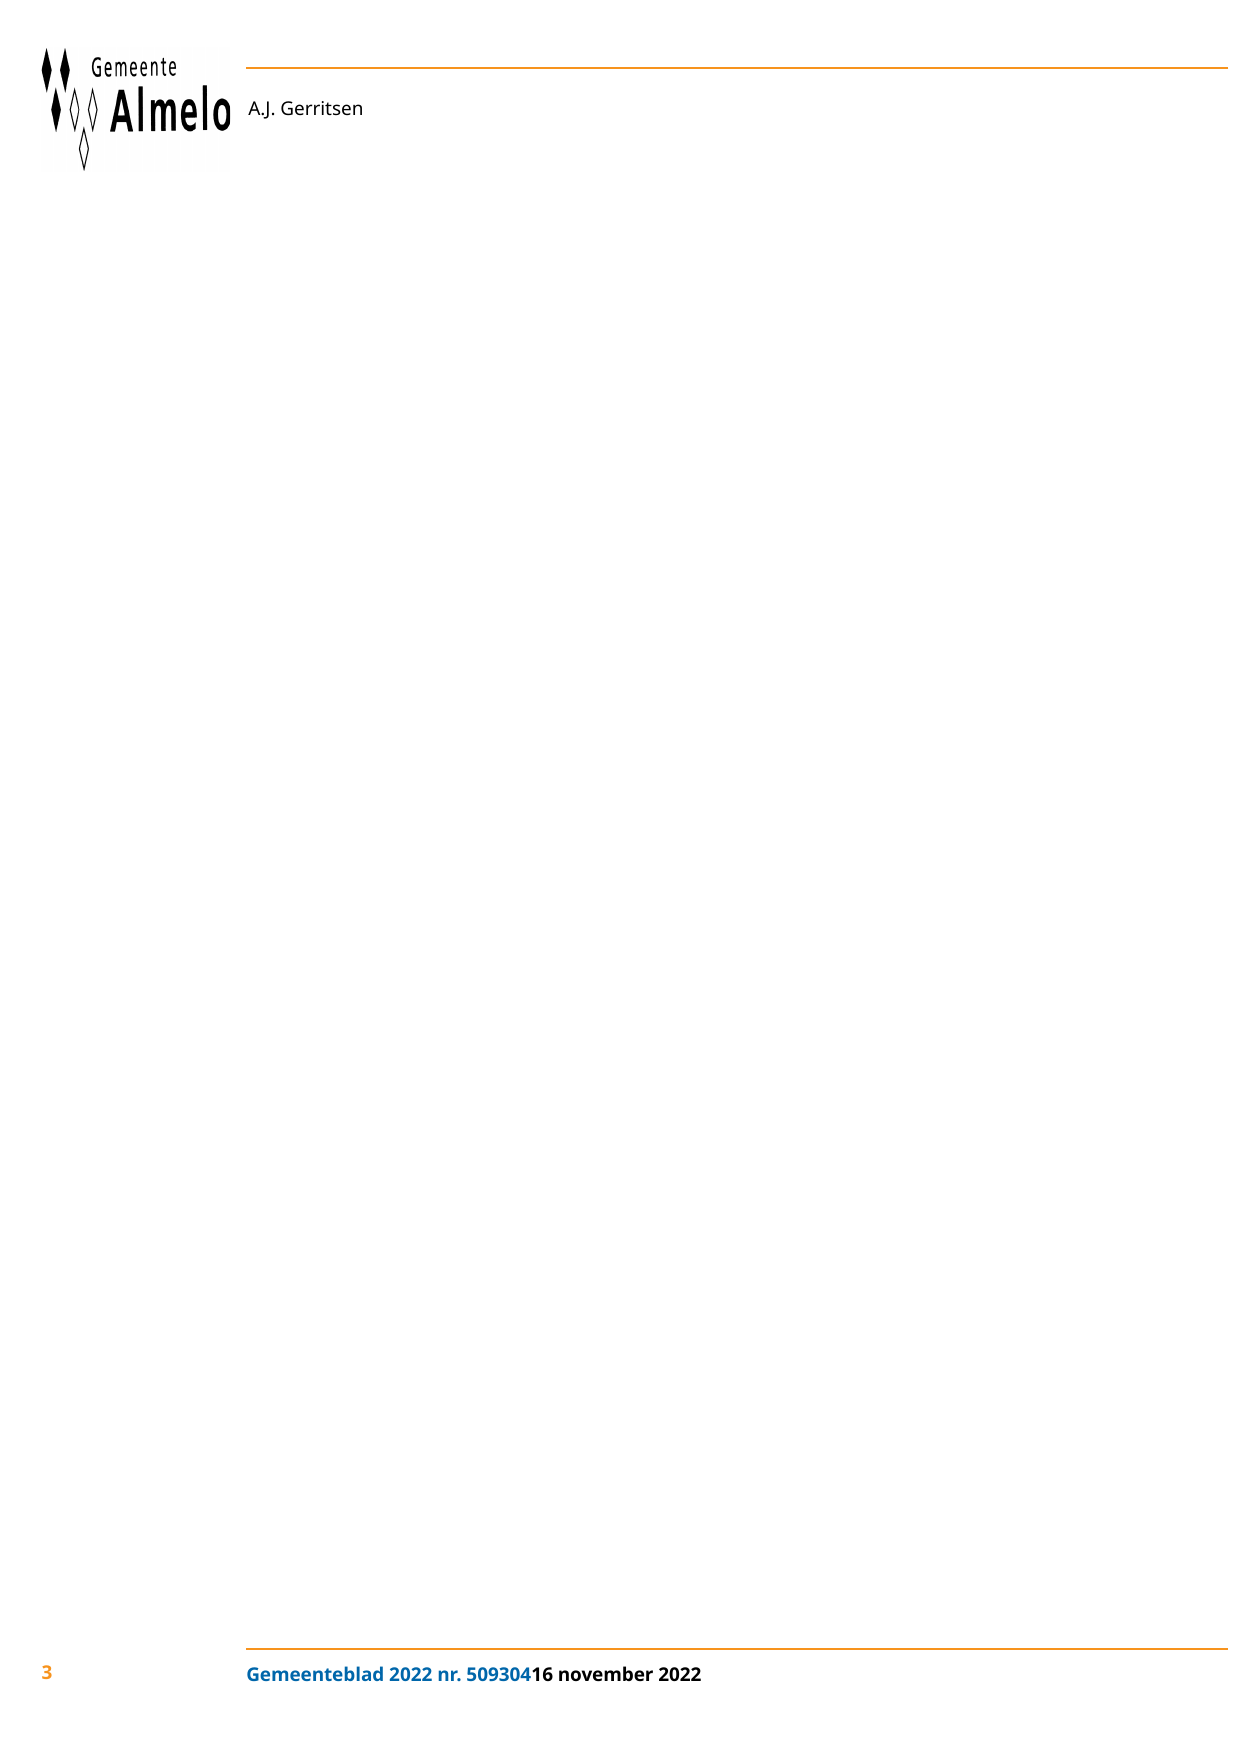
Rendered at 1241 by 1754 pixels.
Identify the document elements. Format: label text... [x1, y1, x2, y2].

picture [41, 47, 231, 172]
text A.J. Gerritsen [248, 95, 1152, 121]
